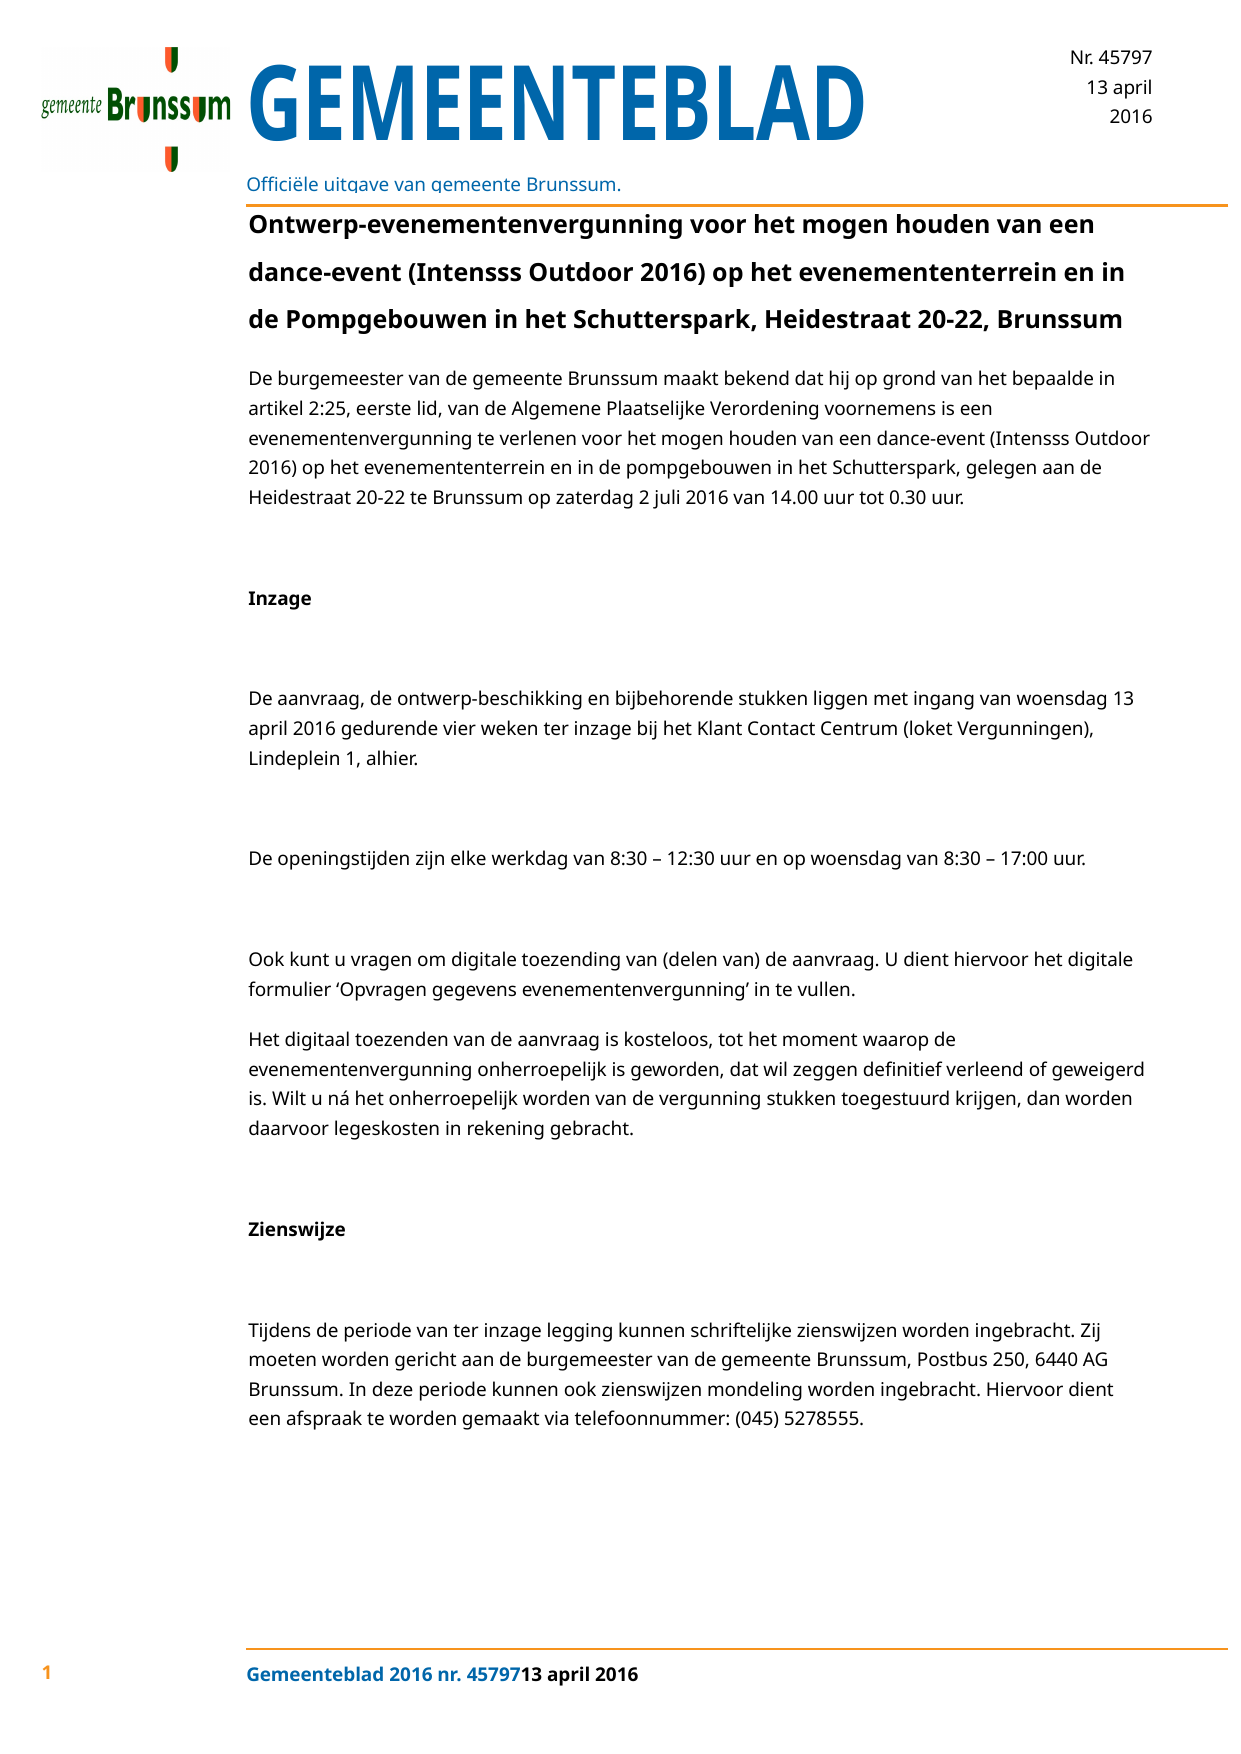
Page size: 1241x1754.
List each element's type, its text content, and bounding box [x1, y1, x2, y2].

text Het digitaal toezenden van de aanvraag is kosteloos, tot het moment waarop de evenementenvergunning onherroepelijk is geworden, dat wil zeggen definitief verleend of geweigerd is. Wilt u ná het onherroepelijk worden van de vergunning stukken toegestuurd krijgen, dan worden daarvoor legeskosten in rekening gebracht. [248, 1026, 1152, 1141]
text Ontwerp-evenementenvergunning voor het mogen houden van een dance-event (Intensss Outdoor 2016) op het evenemententerrein en in de Pompgebouwen in het Schutterspark, Heidestraat 20-22, Brunssum [248, 207, 1152, 336]
picture [41, 47, 231, 172]
text De aanvraag, de ontwerp-beschikking en bijbehorende stukken liggen met ingang van woensdag 13 april 2016 gedurende vier weken ter inzage bij het Klant Contact Centrum (loket Vergunningen), Lindeplein 1, alhier. [248, 686, 1152, 770]
text Ook kunt u vragen om digitale toezending van (delen van) de aanvraag. U dient hiervoor het digitale formulier ‘Opvragen gegevens evenementenvergunning’ in te vullen. [248, 946, 1152, 1002]
text Tijdens de periode van ter inzage legging kunnen schriftelijke zienswijzen worden ingebracht. Zij moeten worden gericht aan de burgemeester van de gemeente Brunssum, Postbus 250, 6440 AG Brunssum. In deze periode kunnen ook zienswijzen mondeling worden ingebracht. Hiervoor dient een afspraak te worden gemaakt via telefoonnummer: (045) 5278555. [248, 1317, 1152, 1431]
text De openingstijden zijn elke werkdag van 8:30 – 12:30 uur en op woensdag van 8:30 – 17:00 uur. [248, 846, 1152, 871]
text Inzage [248, 585, 1152, 610]
text De burgemeester van de gemeente Brunssum maakt bekend dat hij op grond van het bepaalde in artikel 2:25, eerste lid, van de Algemene Plaatselijke Verordening voornemens is een evenementenvergunning te verlenen voor het mogen houden van een dance-event (Intensss Outdoor 2016) op het evenemententerrein en in de pompgebouwen in het Schutterspark, gelegen aan de Heidestraat 20-22 te Brunssum op zaterdag 2 juli 2016 van 14.00 uur tot 0.30 uur. [248, 366, 1152, 509]
text Zienswijze [248, 1216, 1152, 1242]
